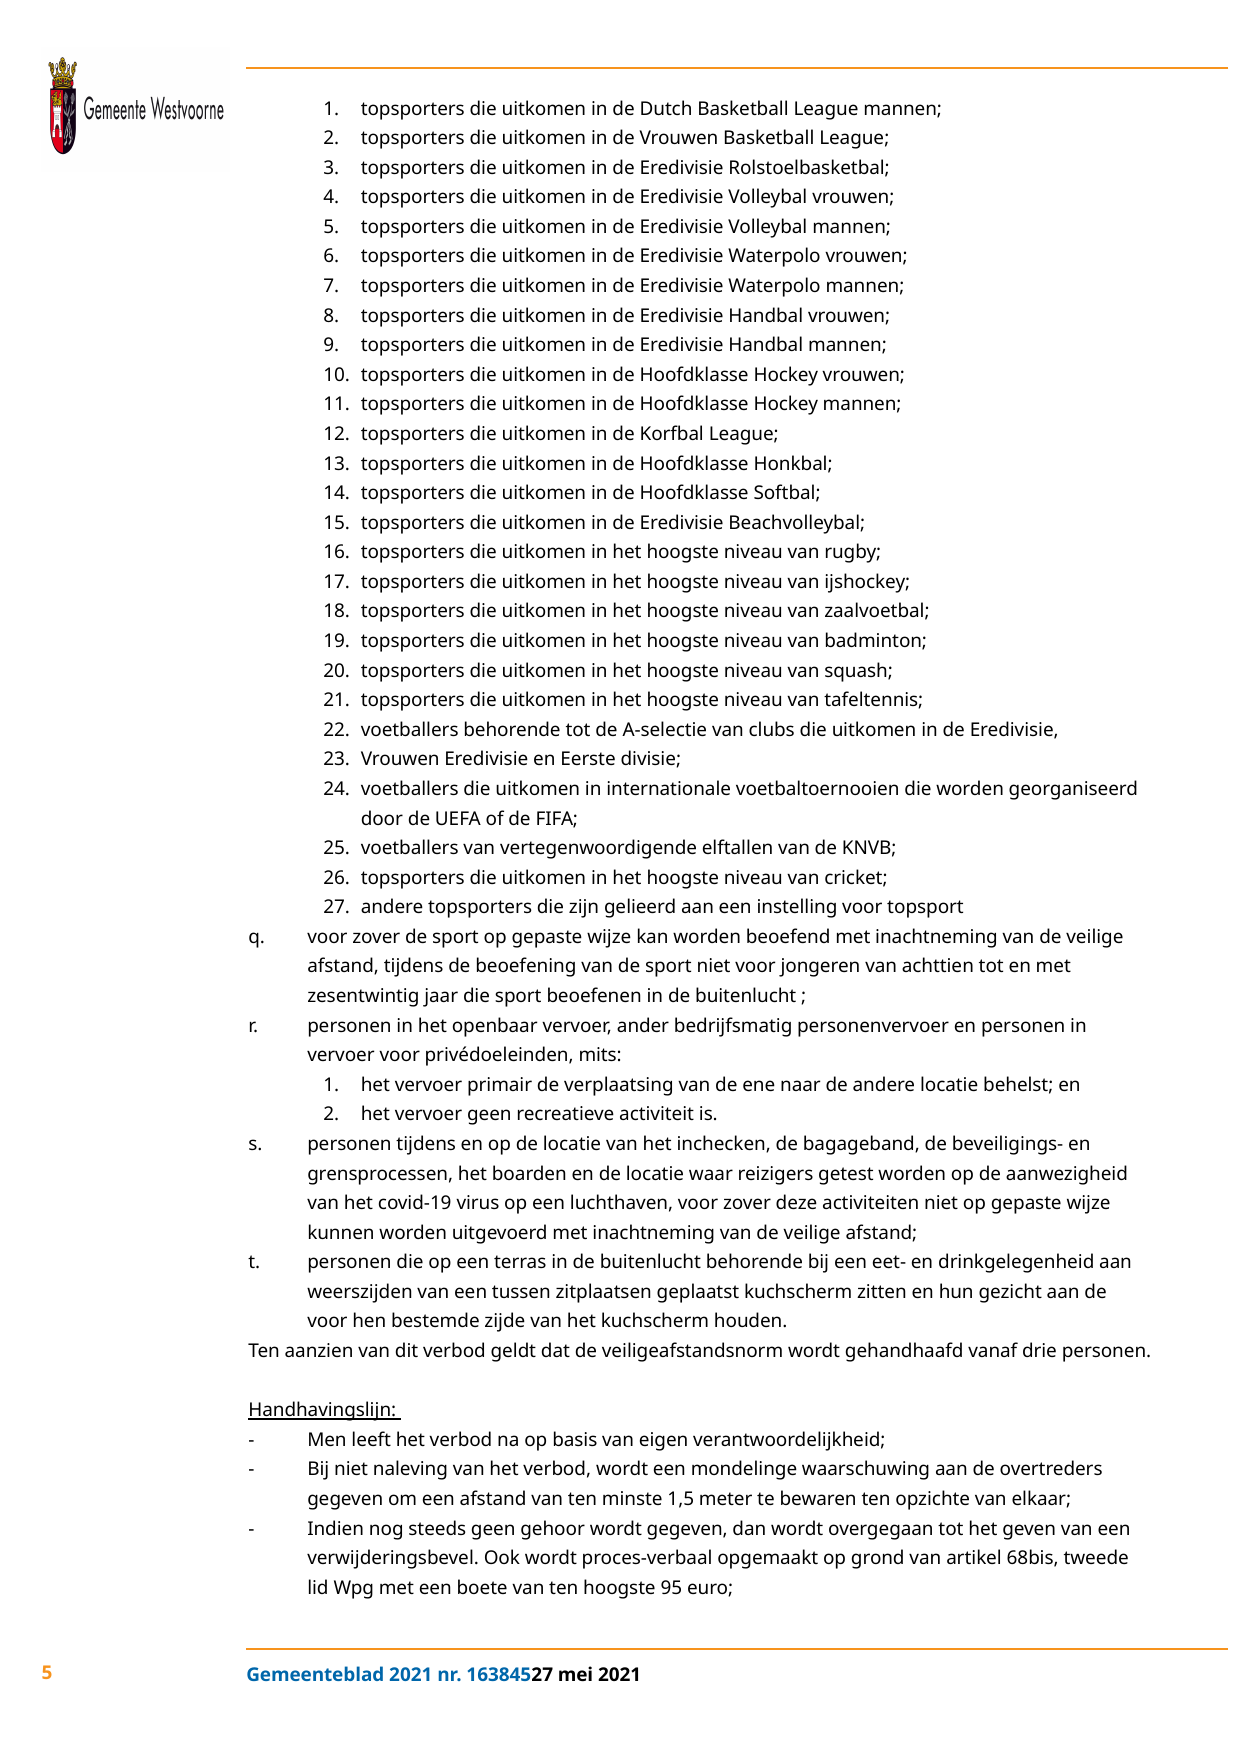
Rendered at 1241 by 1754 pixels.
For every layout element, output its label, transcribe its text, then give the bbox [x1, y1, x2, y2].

list topsporters die uitkomen in de Dutch Basketball League mannen; [323, 95, 1152, 121]
list topsporters die uitkomen in de Eredivisie Volleybal vrouwen; [323, 183, 1152, 209]
list topsporters die uitkomen in de Hoofdklasse Softbal; [323, 479, 1152, 505]
text Ten aanzien van dit verbod geldt dat de veiligeafstandsnorm wordt gehandhaafd vanaf drie personen. [248, 1337, 1152, 1363]
list voetballers van vertegenwoordigende elftallen van de KNVB; [323, 834, 1152, 860]
list topsporters die uitkomen in het hoogste niveau van ijshockey; [323, 568, 1152, 594]
list voor zover de sport op gepaste wijze kan worden beoefend met inachtneming van de veilige afstand, tijdens de beoefening van de sport niet voor jongeren van achttien tot en met zesentwintig jaar die sport beoefenen in de buitenlucht ; [248, 923, 1152, 1008]
list personen in het openbaar vervoer, ander bedrijfsmatig personenvervoer en personen in vervoer voor privédoeleinden, mits: [248, 1012, 1152, 1067]
list topsporters die uitkomen in de Korfbal League; [323, 420, 1152, 446]
list topsporters die uitkomen in het hoogste niveau van cricket; [323, 864, 1152, 890]
list Men leeft het verbod na op basis van eigen verantwoordelijkheid; [248, 1426, 1152, 1452]
list topsporters die uitkomen in het hoogste niveau van tafeltennis; [323, 686, 1152, 712]
list topsporters die uitkomen in de Eredivisie Waterpolo vrouwen; [323, 243, 1152, 268]
list personen die op een terras in de buitenlucht behorende bij een eet- en drinkgelegenheid aan weerszijden van een tussen zitplaatsen geplaatst kuchscherm zitten en hun gezicht aan de voor hen bestemde zijde van het kuchscherm houden. [248, 1248, 1152, 1333]
list Indien nog steeds geen gehoor wordt gegeven, dan wordt overgegaan tot het geven van een verwijderingsbevel. Ook wordt proces-verbaal opgemaakt op grond van artikel 68bis, tweede lid Wpg met een boete van ten hoogste 95 euro; [248, 1515, 1152, 1600]
list topsporters die uitkomen in de Hoofdklasse Honkbal; [323, 450, 1152, 476]
list personen tijdens en op de locatie van het inchecken, de bagageband, de beveiligings- en grensprocessen, het boarden en de locatie waar reizigers getest worden op de aanwezigheid van het covid-19 virus op een luchthaven, voor zover deze activiteiten niet op gepaste wijze kunnen worden uitgevoerd met inachtneming van de veilige afstand; [248, 1130, 1152, 1245]
list voetballers behorende tot de A-selectie van clubs die uitkomen in de Eredivisie, [323, 716, 1152, 742]
list topsporters die uitkomen in het hoogste niveau van zaalvoetbal; [323, 598, 1152, 623]
list topsporters die uitkomen in de Vrouwen Basketball League; [323, 124, 1152, 150]
list topsporters die uitkomen in het hoogste niveau van badminton; [323, 627, 1152, 653]
list topsporters die uitkomen in de Eredivisie Rolstoelbasketbal; [323, 154, 1152, 180]
list het vervoer geen recreatieve activiteit is. [323, 1101, 1152, 1126]
list topsporters die uitkomen in de Hoofdklasse Hockey vrouwen; [323, 361, 1152, 387]
text Handhavingslijn: [248, 1396, 1152, 1422]
list topsporters die uitkomen in de Eredivisie Handbal mannen; [323, 331, 1152, 357]
list topsporters die uitkomen in de Eredivisie Handbal vrouwen; [323, 302, 1152, 328]
list het vervoer primair de verplaatsing van de ene naar de andere locatie behelst; en [323, 1071, 1152, 1097]
picture [41, 47, 231, 172]
list Bij niet naleving van het verbod, wordt een mondelinge waarschuwing aan de overtreders gegeven om een afstand van ten minste 1,5 meter te bewaren ten opzichte van elkaar; [248, 1456, 1152, 1511]
list topsporters die uitkomen in het hoogste niveau van squash; [323, 657, 1152, 683]
list topsporters die uitkomen in de Hoofdklasse Hockey mannen; [323, 391, 1152, 416]
list Vrouwen Eredivisie en Eerste divisie; [323, 746, 1152, 771]
list topsporters die uitkomen in de Eredivisie Volleybal mannen; [323, 213, 1152, 239]
list topsporters die uitkomen in de Eredivisie Waterpolo mannen; [323, 272, 1152, 298]
list andere topsporters die zijn gelieerd aan een instelling voor topsport [323, 893, 1152, 919]
list topsporters die uitkomen in het hoogste niveau van rugby; [323, 538, 1152, 564]
list voetballers die uitkomen in internationale voetbaltoernooien die worden georganiseerd door de UEFA of de FIFA; [323, 775, 1152, 831]
list topsporters die uitkomen in de Eredivisie Beachvolleybal; [323, 509, 1152, 535]
